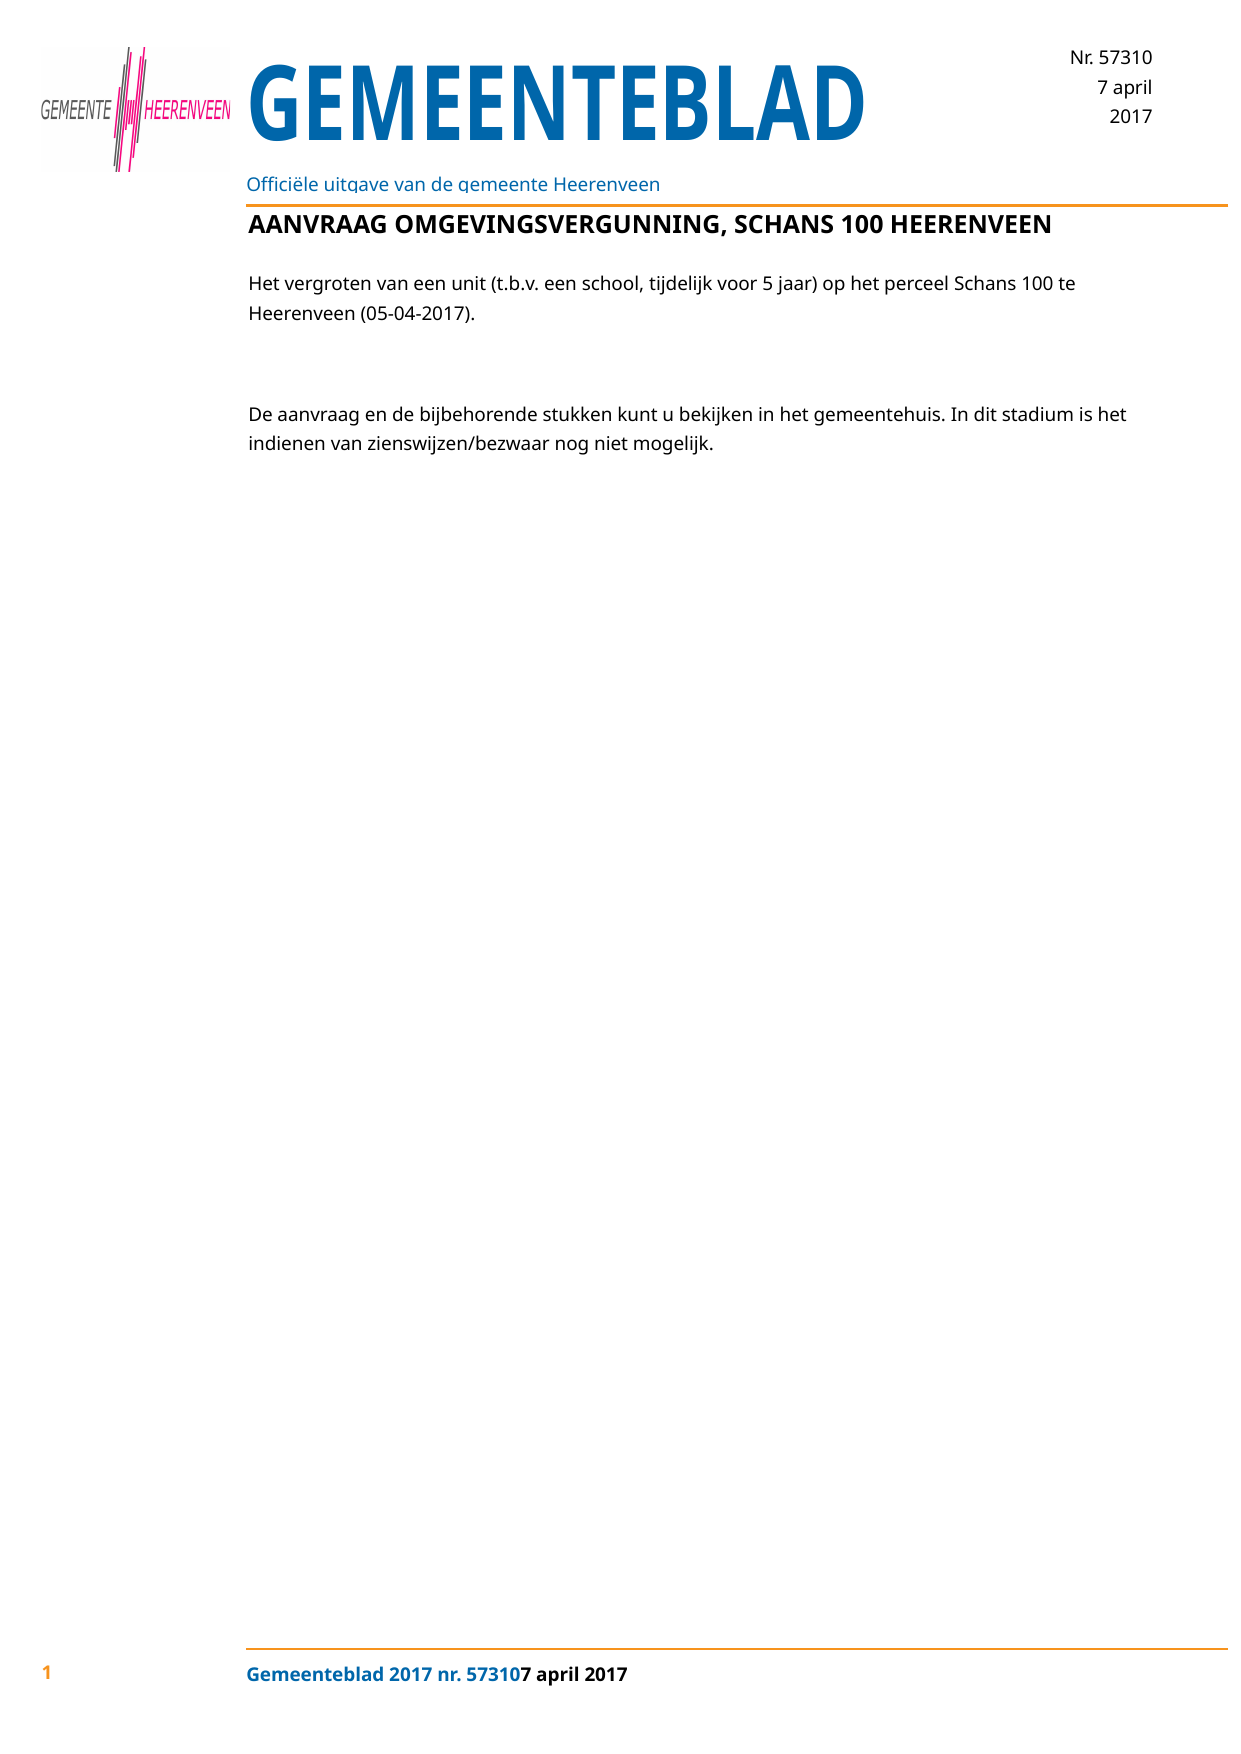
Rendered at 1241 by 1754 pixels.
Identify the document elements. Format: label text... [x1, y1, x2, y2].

picture [41, 47, 231, 172]
text De aanvraag en de bijbehorende stukken kunt u bekijken in het gemeentehuis. In dit stadium is het indienen van zienswijzen/bezwaar nog niet mogelijk. [248, 401, 1152, 456]
text AANVRAAG OMGEVINGSVERGUNNING, SCHANS 100 HEERENVEEN [248, 207, 1152, 241]
text Het vergroten van een unit (t.b.v. een school, tijdelijk voor 5 jaar) op het perceel Schans 100 te Heerenveen (05-04-2017). [248, 270, 1152, 326]
